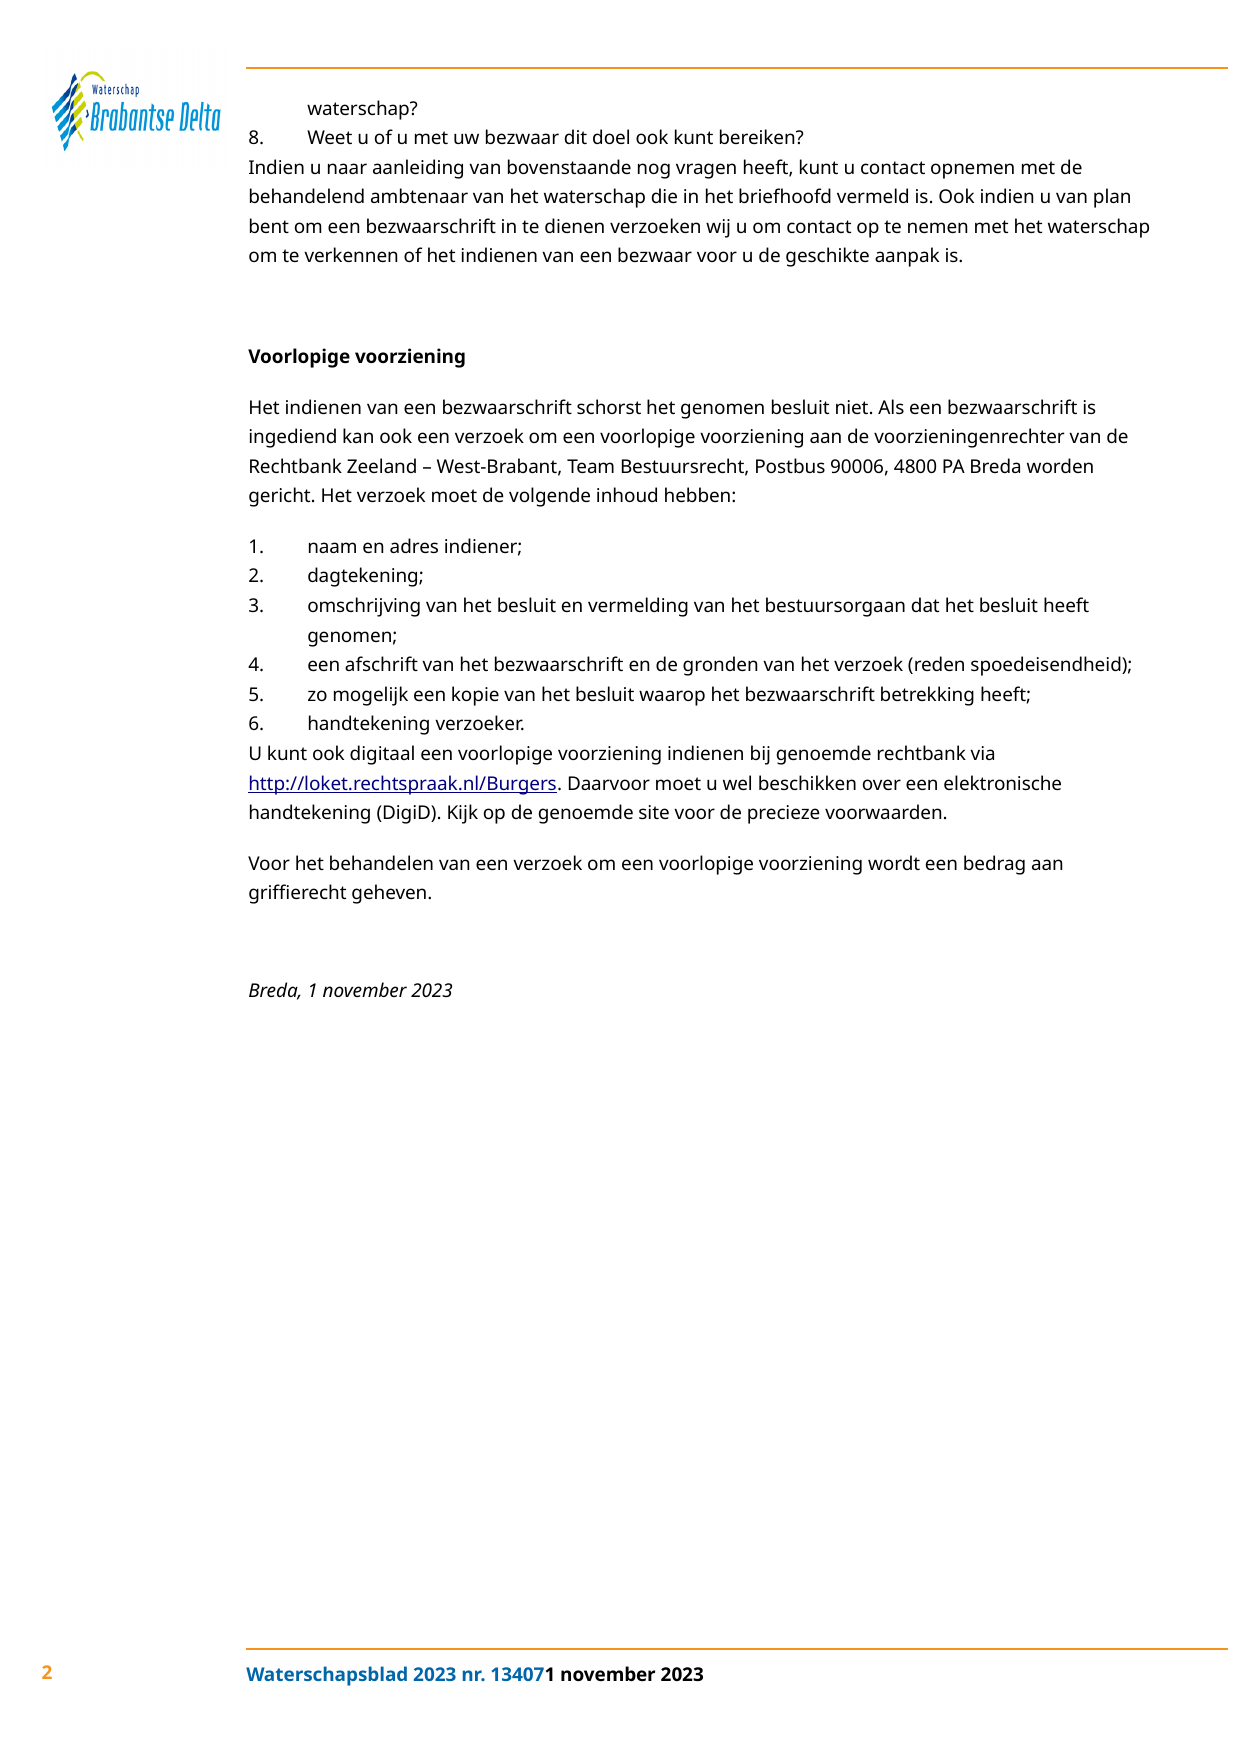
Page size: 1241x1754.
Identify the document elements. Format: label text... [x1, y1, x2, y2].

list omschrijving van het besluit en vermelding van het bestuursorgaan dat het besluit heeft genomen; [248, 592, 1152, 648]
text Voor het behandelen van een verzoek om een voorlopige voorziening wordt een bedrag aan griffierecht geheven. [248, 850, 1152, 905]
text Breda, 1 november 2023 [248, 978, 1152, 1003]
text Indien u naar aanleiding van bovenstaande nog vragen heeft, kunt u contact opnemen met de behandelend ambtenaar van het waterschap die in het briefhoofd vermeld is. Ook indien u van plan bent om een bezwaarschrift in te dienen verzoeken wij u om contact op te nemen met het waterschap om te verkennen of het indienen van een bezwaar voor u de geschikte aanpak is. [248, 154, 1152, 268]
list een afschrift van het bezwaarschrift en de gronden van het verzoek (reden spoedeisendheid); [248, 651, 1152, 677]
text U kunt ook digitaal een voorlopige voorziening indienen bij genoemde rechtbank via http://loket.rechtspraak.nl/Burgers. Daarvoor moet u wel beschikken over een elektronische handtekening (DigiD). Kijk op de genoemde site voor de precieze voorwaarden. [248, 740, 1152, 825]
list waterschap? [248, 95, 1152, 121]
text Voorlopige voorziening [248, 343, 1152, 369]
text Het indienen van een bezwaarschrift schorst het genomen besluit niet. Als een bezwaarschrift is ingediend kan ook een verzoek om een voorlopige voorziening aan de voorzieningenrechter van de Rechtbank Zeeland – West-Brabant, Team Bestuursrecht, Postbus 90006, 4800 PA Breda worden gericht. Het verzoek moet de volgende inhoud hebben: [248, 394, 1152, 508]
list dagtekening; [248, 563, 1152, 588]
list zo mogelijk een kopie van het besluit waarop het bezwaarschrift betrekking heeft; [248, 681, 1152, 707]
picture [41, 47, 231, 172]
list naam en adres indiener; [248, 533, 1152, 559]
list Weet u of u met uw bezwaar dit doel ook kunt bereiken? [248, 124, 1152, 150]
list handtekening verzoeker. [248, 711, 1152, 736]
